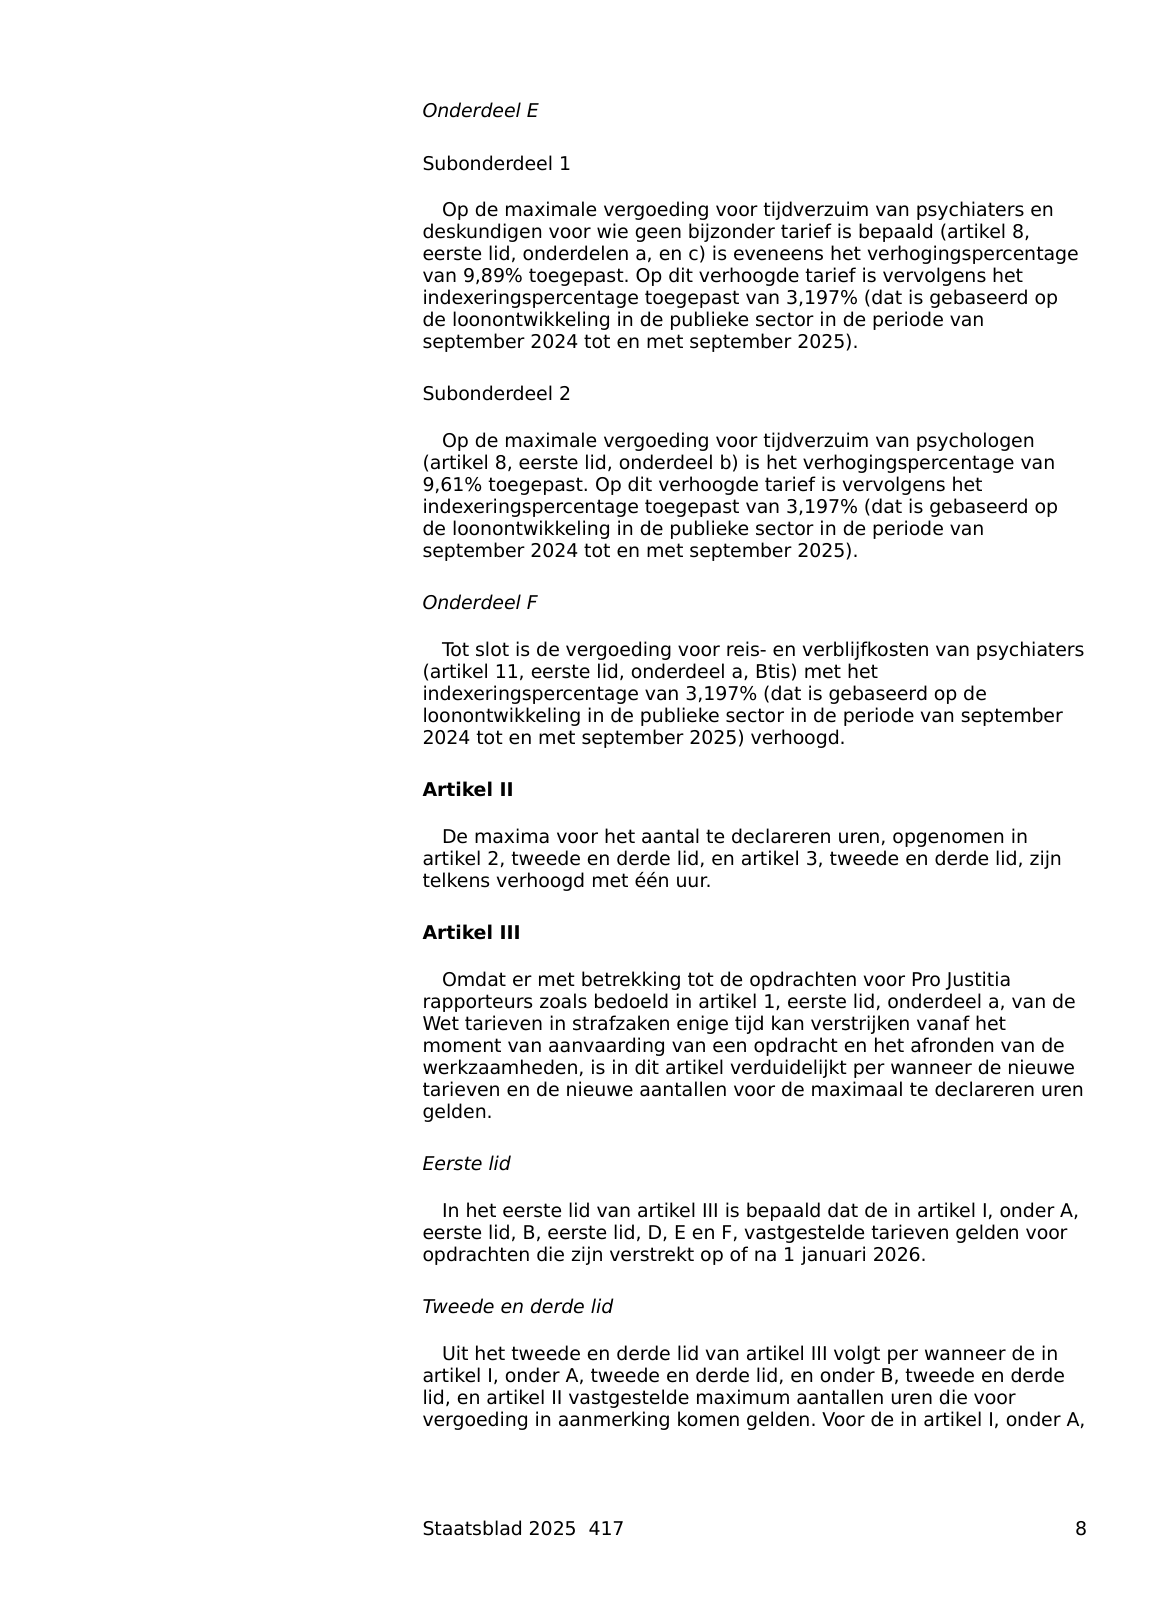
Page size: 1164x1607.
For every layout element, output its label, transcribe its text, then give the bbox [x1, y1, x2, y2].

text Op de maximale vergoeding voor tijdverzuim van psychologen (artikel 8, eerste lid, onderdeel b) is het verhogingspercentage van 9,61% toegepast. Op dit verhoogde tarief is vervolgens het indexeringspercentage toegepast van 3,197% (dat is gebaseerd op de loonontwikkeling in de publieke sector in de periode van september 2024 tot en met september 2025). [422, 430, 1087, 562]
subtitle Tweede en derde lid [422, 1296, 1087, 1318]
text Tot slot is de vergoeding voor reis- en verblijfkosten van psychiaters (artikel 11, eerste lid, onderdeel a, Btis) met het indexeringspercentage van 3,197% (dat is gebaseerd op de loonontwikkeling in de publieke sector in de periode van september 2024 tot en met september 2025) verhoogd. [422, 639, 1087, 749]
text Op de maximale vergoeding voor tijdverzuim van psychiaters en deskundigen voor wie geen bijzonder tarief is bepaald (artikel 8, eerste lid, onderdelen a, en c) is eveneens het verhogingspercentage van 9,89% toegepast. Op dit verhoogde tarief is vervolgens het indexeringspercentage toegepast van 3,197% (dat is gebaseerd op de loonontwikkeling in de publieke sector in de periode van september 2024 tot en met september 2025). [422, 199, 1087, 353]
subtitle Subonderdeel 2 [422, 383, 1087, 405]
subtitle Onderdeel E [422, 100, 1087, 122]
text Omdat er met betrekking tot de opdrachten voor Pro Justitia rapporteurs zoals bedoeld in artikel 1, eerste lid, onderdeel a, van de Wet tarieven in strafzaken enige tijd kan verstrijken vanaf het moment van aanvaarding van een opdracht en het afronden van de werkzaamheden, is in dit artikel verduidelijkt per wanneer de nieuwe tarieven en de nieuwe aantallen voor de maximaal te declareren uren gelden. [422, 969, 1087, 1123]
subtitle Eerste lid [422, 1153, 1087, 1175]
text De maxima voor het aantal te declareren uren, opgenomen in artikel 2, tweede en derde lid, en artikel 3, tweede en derde lid, zijn telkens verhoogd met één uur. [422, 826, 1087, 892]
subtitle Artikel II [422, 779, 1087, 801]
subtitle Artikel III [422, 922, 1087, 944]
subtitle Onderdeel F [422, 592, 1087, 614]
text In het eerste lid van artikel III is bepaald dat de in artikel I, onder A, eerste lid, B, eerste lid, D, E en F, vastgestelde tarieven gelden voor opdrachten die zijn verstrekt op of na 1 januari 2026. [422, 1200, 1087, 1266]
text Uit het tweede en derde lid van artikel III volgt per wanneer de in artikel I, onder A, tweede en derde lid, en onder B, tweede en derde lid, en artikel II vastgestelde maximum aantallen uren die voor vergoeding in aanmerking komen gelden. Voor de in artikel I, onder A, [422, 1343, 1087, 1431]
subtitle Subonderdeel 1 [422, 152, 1087, 174]
